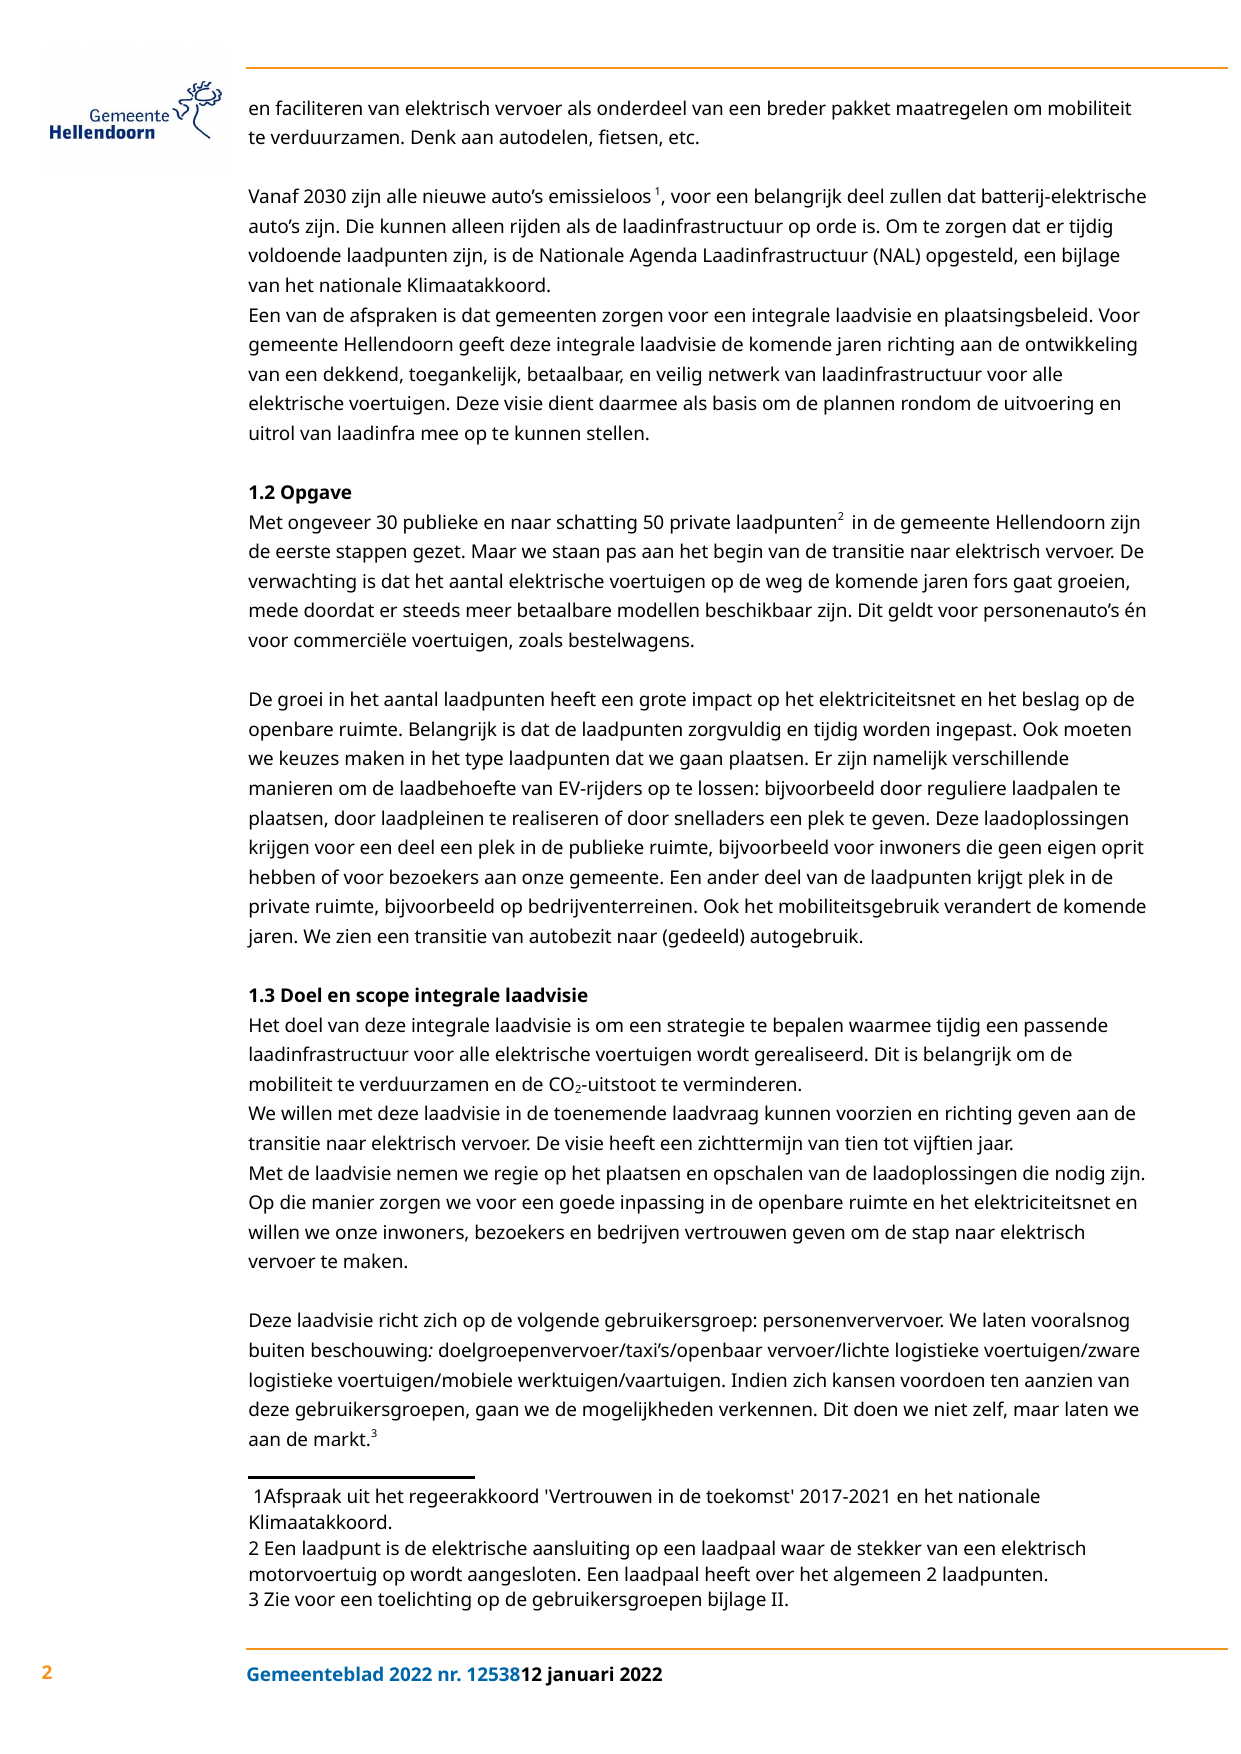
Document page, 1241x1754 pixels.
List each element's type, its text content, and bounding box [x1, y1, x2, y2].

text Met de laadvisie nemen we regie op het plaatsen en opschalen van de laadoplossingen die nodig zijn. Op die manier zorgen we voor een goede inpassing in de openbare ruimte en het elektriciteitsnet en willen we onze inwoners, bezoekers en bedrijven vertrouwen geven om de stap naar elektrisch vervoer te maken. [248, 1160, 1152, 1274]
text Zie voor een toelichting op de gebruikersgroepen bijlage II. [248, 1586, 1152, 1612]
text Vanaf 2030 zijn alle nieuwe auto’s emissieloos, voor een belangrijk deel zullen dat batterij-elektrische auto’s zijn. Die kunnen alleen rijden als de laadinfrastructuur op orde is. Om te zorgen dat er tijdig voldoende laadpunten zijn, is de Nationale Agenda Laadinfrastructuur (NAL) opgesteld, een bijlage van het nationale Klimaatakkoord. [248, 183, 1152, 298]
text De groei in het aantal laadpunten heeft een grote impact op het elektriciteitsnet en het beslag op de openbare ruimte. Belangrijk is dat de laadpunten zorgvuldig en tijdig worden ingepast. Ook moeten we keuzes maken in het type laadpunten dat we gaan plaatsen. Er zijn namelijk verschillende manieren om de laadbehoefte van EV-rijders op te lossen: bijvoorbeeld door reguliere laadpalen te plaatsen, door laadpleinen te realiseren of door snelladers een plek te geven. Deze laadoplossingen krijgen voor een deel een plek in de publieke ruimte, bijvoorbeeld voor inwoners die geen eigen oprit hebben of voor bezoekers aan onze gemeente. Een ander deel van de laadpunten krijgt plek in de private ruimte, bijvoorbeeld op bedrijventerreinen. Ook het mobiliteitsgebruik verandert de komende jaren. We zien een transitie van autobezit naar (gedeeld) autogebruik. [248, 686, 1152, 949]
text 1.2 Opgave [248, 479, 1152, 505]
text 1.3 Doel en scope integrale laadvisie [248, 982, 1152, 1008]
text Een van de afspraken is dat gemeenten zorgen voor een integrale laadvisie en plaatsingsbeleid. Voor gemeente Hellendoorn geeft deze integrale laadvisie de komende jaren richting aan de ontwikkeling van een dekkend, toegankelijk, betaalbaar, en veilig netwerk van laadinfrastructuur voor alle elektrische voertuigen. Deze visie dient daarmee als basis om de plannen rondom de uitvoering en uitrol van laadinfra mee op te kunnen stellen. [248, 302, 1152, 446]
text Afspraak uit het regeerakkoord 'Vertrouwen in de toekomst' 2017-2021 en het nationale Klimaatakkoord. [248, 1483, 1152, 1535]
text We willen met deze laadvisie in de toenemende laadvraag kunnen voorzien en richting geven aan de transitie naar elektrisch vervoer. De visie heeft een zichttermijn van tien tot vijftien jaar. [248, 1101, 1152, 1156]
text Met ongeveer 30 publieke en naar schatting 50 private laadpunten in de gemeente Hellendoorn zijn de eerste stappen gezet. Maar we staan pas aan het begin van de transitie naar elektrisch vervoer. De verwachting is dat het aantal elektrische voertuigen op de weg de komende jaren fors gaat groeien, mede doordat er steeds meer betaalbare modellen beschikbaar zijn. Dit geldt voor personenauto’s én voor commerciële voertuigen, zoals bestelwagens. [248, 509, 1152, 653]
text Deze laadvisie richt zich op de volgende gebruikersgroep: personenververvoer. We laten vooralsnog buiten beschouwing: doelgroepenvervoer/taxi’s/openbaar vervoer/lichte logistieke voertuigen/zware logistieke voertuigen/mobiele werktuigen/vaartuigen. Indien zich kansen voordoen ten aanzien van deze gebruikersgroepen, gaan we de mogelijkheden verkennen. Dit doen we niet zelf, maar laten we aan de markt. [248, 1308, 1152, 1452]
picture [41, 47, 231, 172]
text Het doel van deze integrale laadvisie is om een strategie te bepalen waarmee tijdig een passende laadinfrastructuur voor alle elektrische voertuigen wordt gerealiseerd. Dit is belangrijk om de mobiliteit te verduurzamen en de CO2-uitstoot te verminderen. [248, 1012, 1152, 1097]
text en faciliteren van elektrisch vervoer als onderdeel van een breder pakket maatregelen om mobiliteit te verduurzamen. Denk aan autodelen, fietsen, etc. [248, 95, 1152, 150]
text Een laadpunt is de elektrische aansluiting op een laadpaal waar de stekker van een elektrisch motorvoertuig op wordt aangesloten. Een laadpaal heeft over het algemeen 2 laadpunten. [248, 1535, 1152, 1586]
